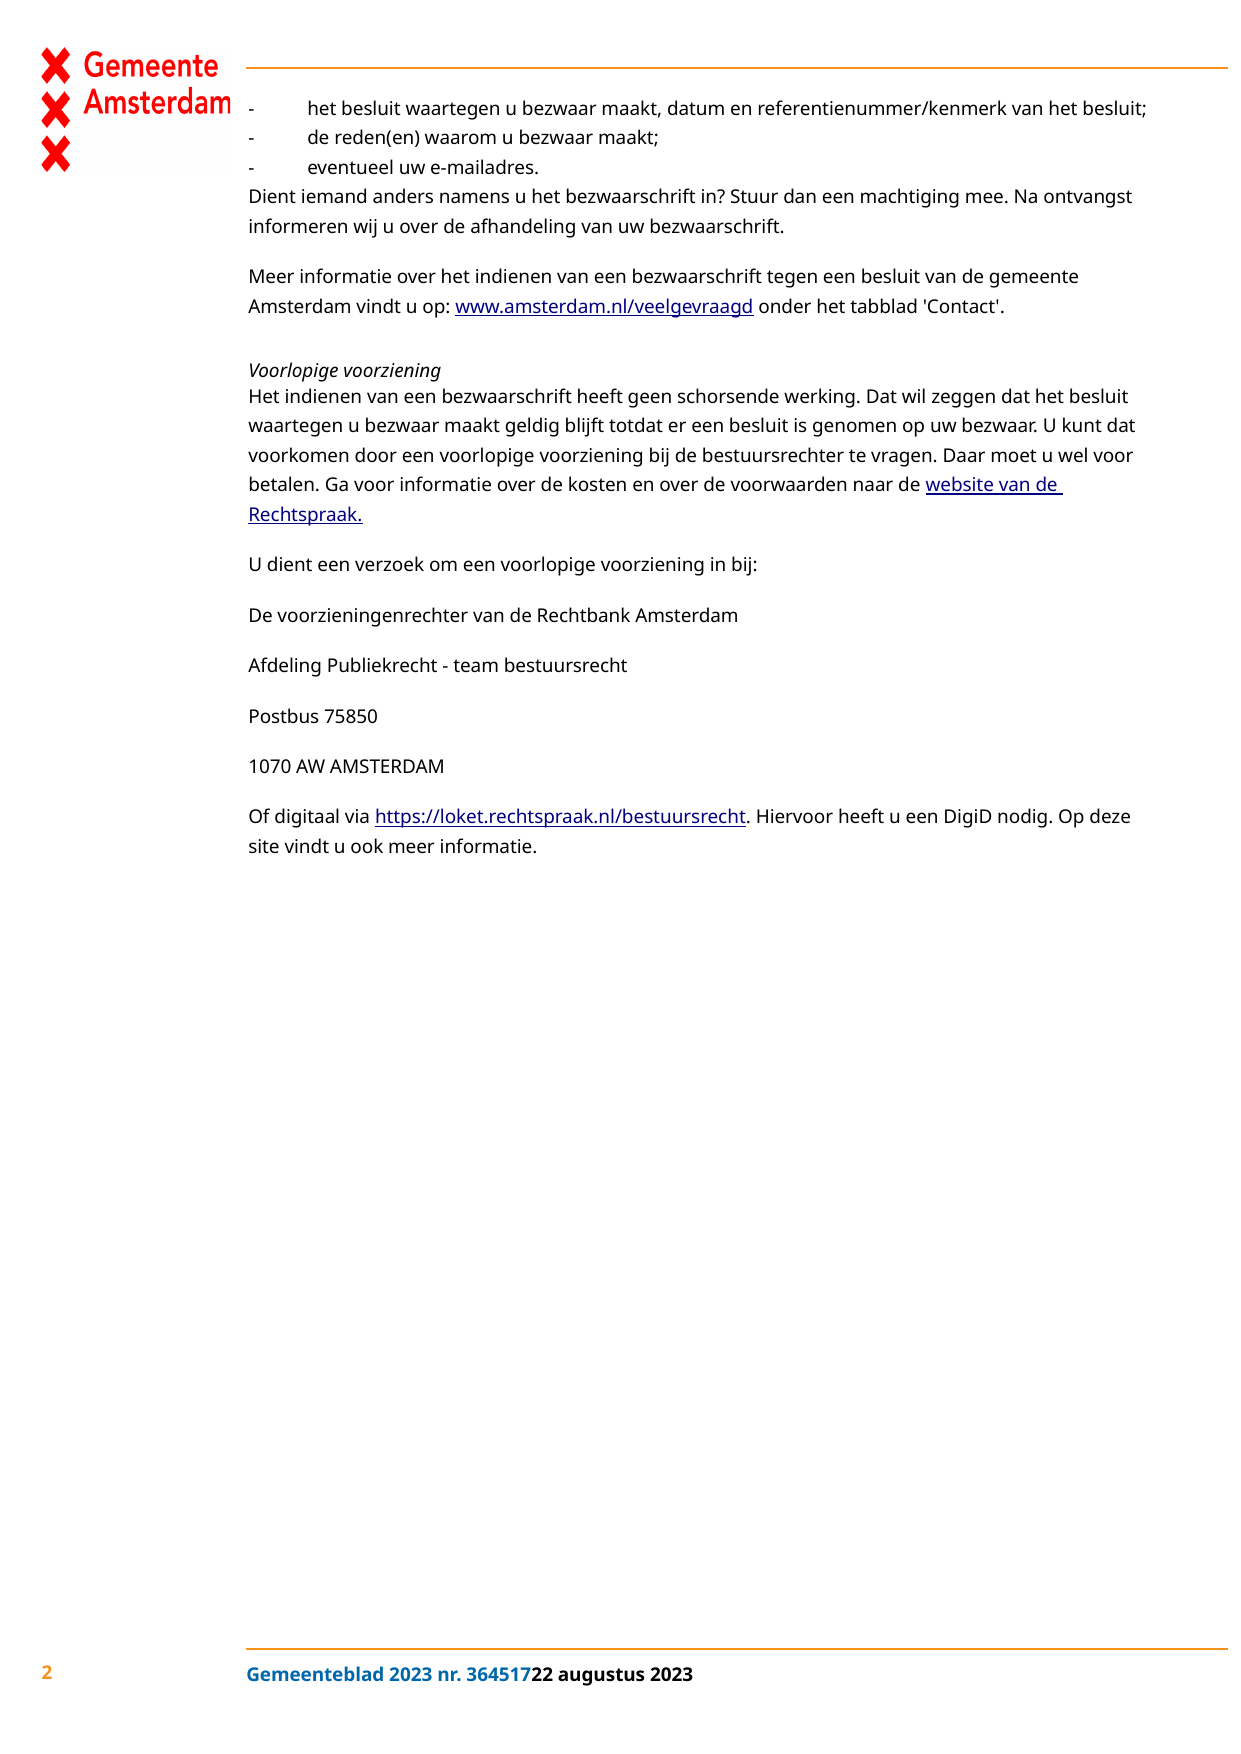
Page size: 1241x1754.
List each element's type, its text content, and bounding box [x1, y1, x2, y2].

text De voorzieningenrechter van de Rechtbank Amsterdam [248, 602, 1152, 628]
list het besluit waartegen u bezwaar maakt, datum en referentienummer/kenmerk van het besluit; [248, 95, 1152, 121]
list de reden(en) waarom u bezwaar maakt; [248, 124, 1152, 150]
text Postbus 75850 [248, 703, 1152, 728]
text Meer informatie over het indienen van een bezwaarschrift tegen een besluit van de gemeente Amsterdam vindt u op: www.amsterdam.nl/veelgevraagd onder het tabblad 'Contact'. [248, 263, 1152, 319]
text Dient iemand anders namens u het bezwaarschrift in? Stuur dan een machtiging mee. Na ontvangst informeren wij u over de afhandeling van uw bezwaarschrift. [248, 183, 1152, 239]
text Afdeling Publiekrecht - team bestuursrecht [248, 652, 1152, 678]
text U dient een verzoek om een voorlopige voorziening in bij: [248, 552, 1152, 577]
text Het indienen van een bezwaarschrift heeft geen schorsende werking. Dat wil zeggen dat het besluit waartegen u bezwaar maakt geldig blijft totdat er een besluit is genomen op uw bezwaar. U kunt dat voorkomen door een voorlopige voorziening bij de bestuursrechter te vragen. Daar moet u wel voor betalen. Ga voor informatie over de kosten en over de voorwaarden naar de website van de Rechtspraak. [248, 383, 1152, 527]
text Of digitaal via https://loket.rechtspraak.nl/bestuursrecht. Hiervoor heeft u een DigiD nodig. Op deze site vindt u ook meer informatie. [248, 804, 1152, 859]
text Voorlopige voorziening [248, 357, 1152, 383]
picture [41, 47, 231, 172]
list eventueel uw e-mailadres. [248, 154, 1152, 180]
text 1070 AW AMSTERDAM [248, 753, 1152, 779]
